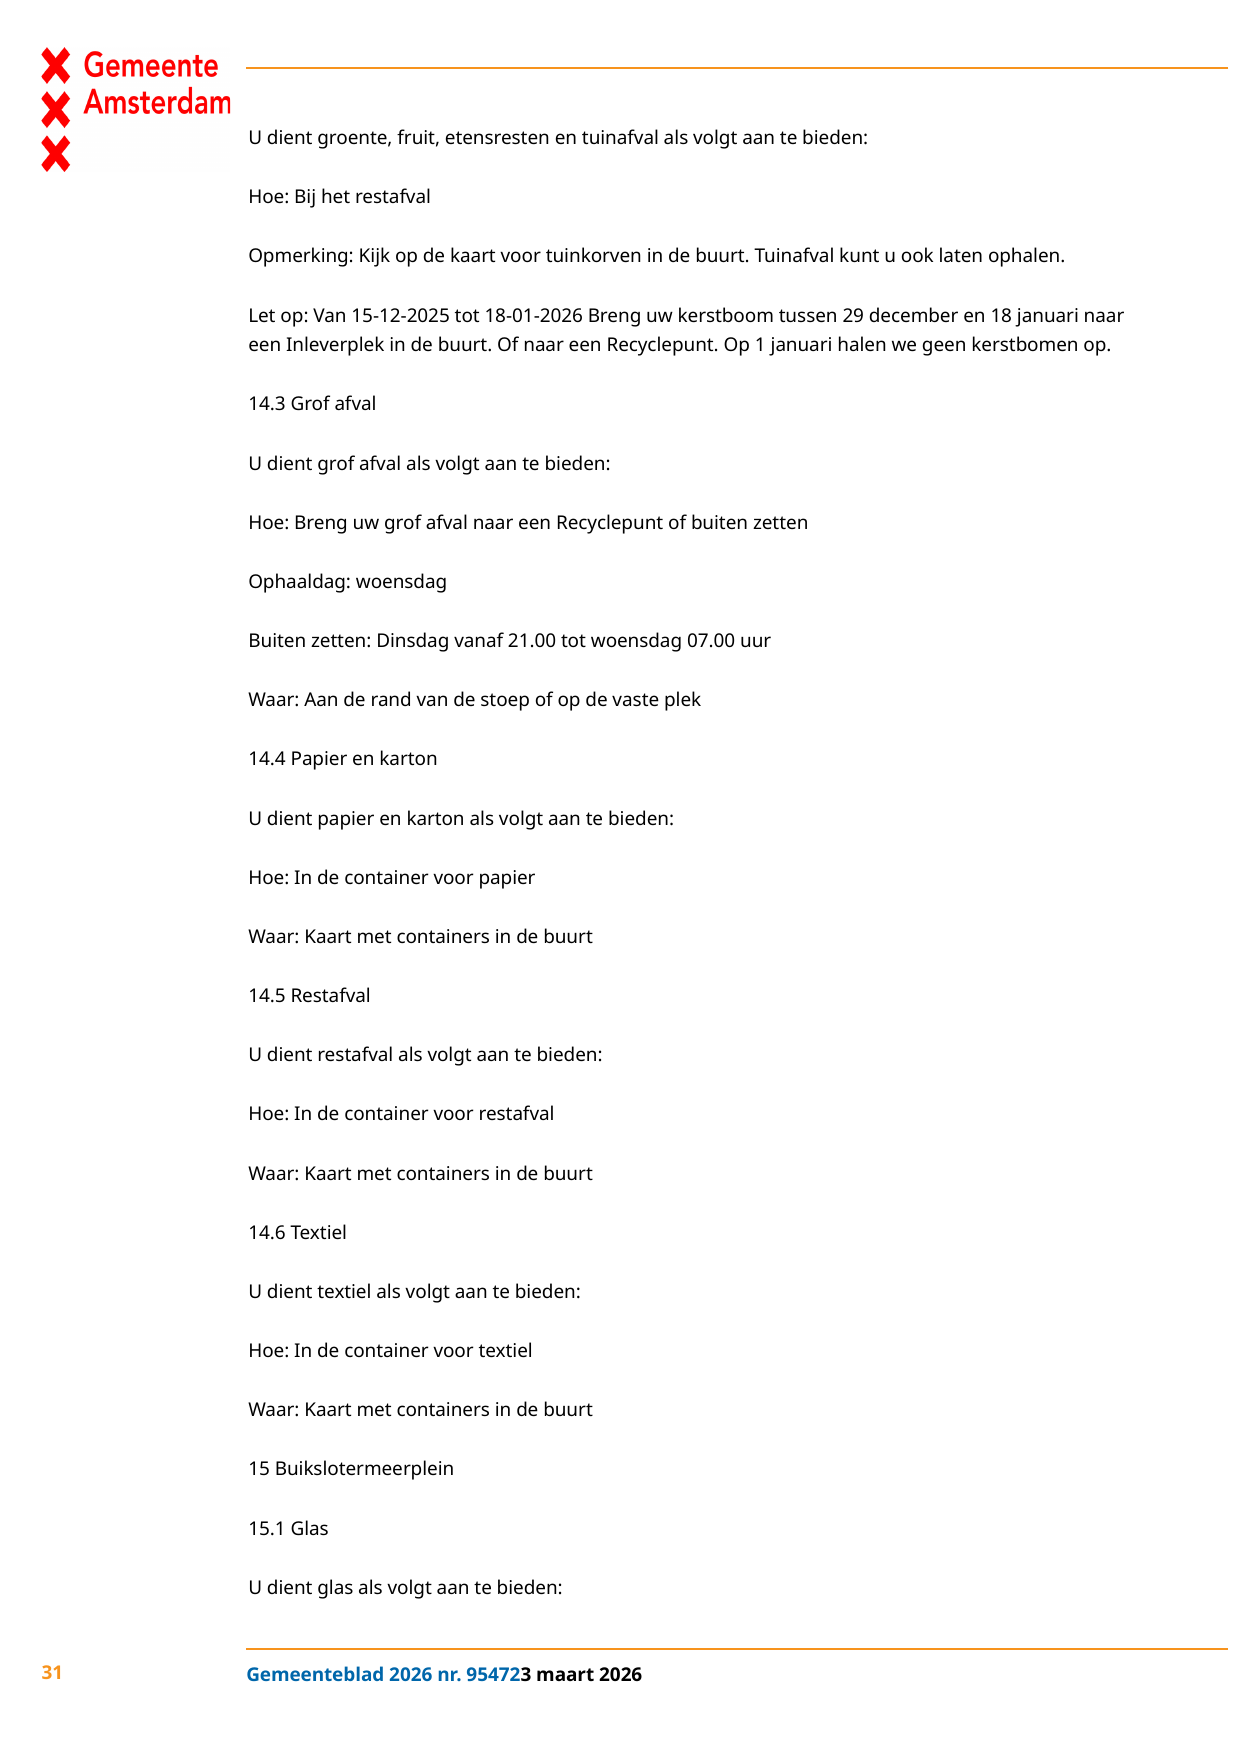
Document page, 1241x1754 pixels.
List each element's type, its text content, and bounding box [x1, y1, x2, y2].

text Hoe: Breng uw grof afval naar een Recyclepunt of buiten zetten [248, 509, 1152, 535]
text U dient papier en karton als volgt aan te bieden: [248, 805, 1152, 831]
text Buiten zetten: Dinsdag vanaf 21.00 tot woensdag 07.00 uur [248, 627, 1152, 653]
text 14.3 Grof afval [248, 391, 1152, 416]
text Waar: Kaart met containers in de buurt [248, 1396, 1152, 1422]
text Hoe: In de container voor textiel [248, 1337, 1152, 1363]
text U dient restafval als volgt aan te bieden: [248, 1041, 1152, 1067]
text Waar: Kaart met containers in de buurt [248, 923, 1152, 949]
text U dient glas als volgt aan te bieden: [248, 1574, 1152, 1600]
text U dient grof afval als volgt aan te bieden: [248, 450, 1152, 476]
picture [41, 47, 231, 172]
text 14.4 Papier en karton [248, 746, 1152, 771]
text Waar: Kaart met containers in de buurt [248, 1160, 1152, 1186]
text U dient textiel als volgt aan te bieden: [248, 1278, 1152, 1304]
text Hoe: In de container voor restafval [248, 1101, 1152, 1126]
text 15.1 Glas [248, 1515, 1152, 1541]
text Hoe: Bij het restafval [248, 183, 1152, 209]
text Ophaaldag: woensdag [248, 568, 1152, 594]
text Waar: Aan de rand van de stoep of op de vaste plek [248, 686, 1152, 712]
text 15 Buikslotermeerplein [248, 1456, 1152, 1481]
text Opmerking: Kijk op de kaart voor tuinkorven in de buurt. Tuinafval kunt u ook laten ophalen. [248, 243, 1152, 268]
text Hoe: In de container voor papier [248, 864, 1152, 890]
text U dient groente, fruit, etensresten en tuinafval als volgt aan te bieden: [248, 124, 1152, 150]
text Let op: Van 15-12-2025 tot 18-01-2026 Breng uw kerstboom tussen 29 december en 18 januari naar een Inleverplek in de buurt. Of naar een Recyclepunt. Op 1 januari halen we geen kerstbomen op. [248, 302, 1152, 357]
text 14.6 Textiel [248, 1219, 1152, 1245]
text 14.5 Restafval [248, 982, 1152, 1008]
